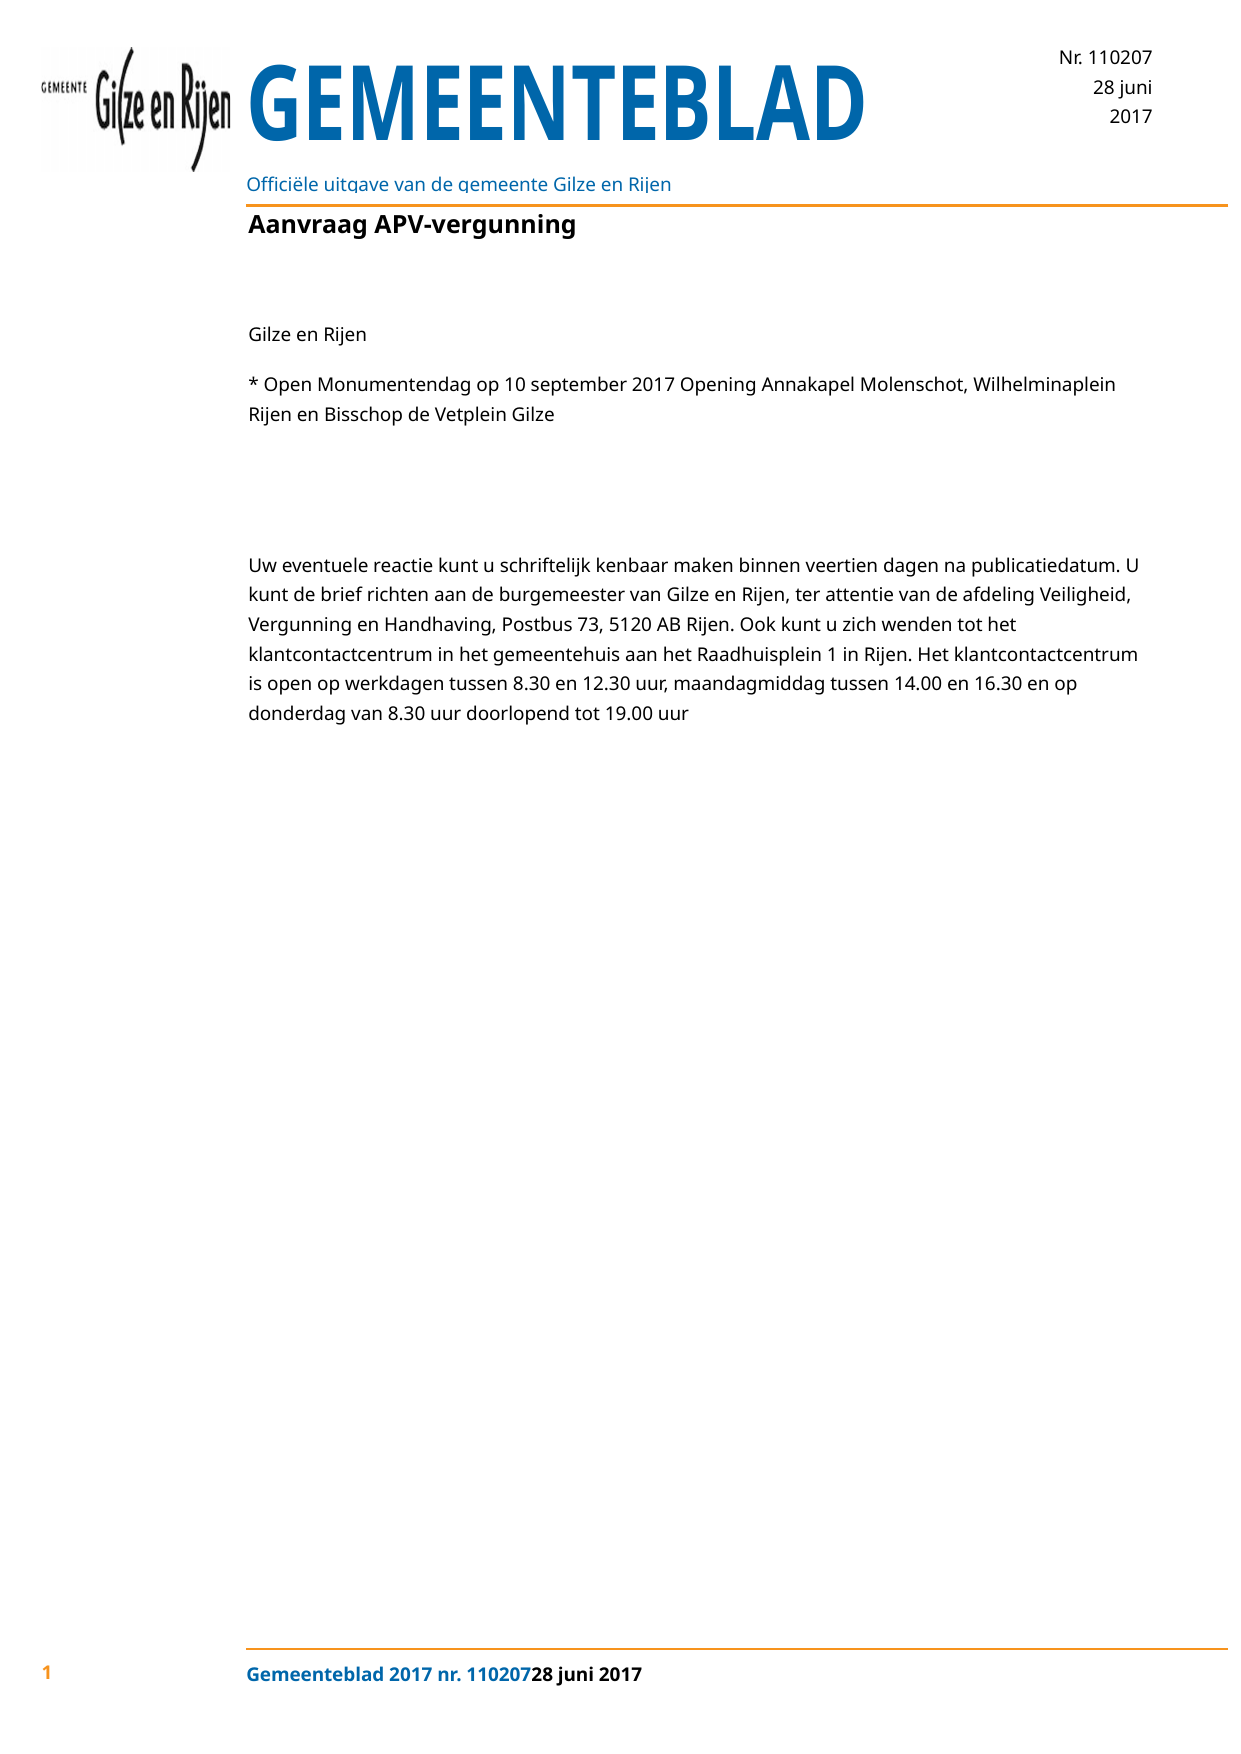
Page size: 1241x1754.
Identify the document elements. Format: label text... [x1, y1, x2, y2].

text * Open Monumentendag op 10 september 2017 Opening Annakapel Molenschot, Wilhelminaplein Rijen en Bisschop de Vetplein Gilze [248, 371, 1152, 426]
text Gilze en Rijen [248, 321, 1152, 346]
text Uw eventuele reactie kunt u schriftelijk kenbaar maken binnen veertien dagen na publicatiedatum. U kunt de brief richten aan de burgemeester van Gilze en Rijen, ter attentie van de afdeling Veiligheid, Vergunning en Handhaving, Postbus 73, 5120 AB Rijen. Ook kunt u zich wenden tot het klantcontactcentrum in het gemeentehuis aan het Raadhuisplein 1 in Rijen. Het klantcontactcentrum is open op werkdagen tussen 8.30 en 12.30 uur, maandagmiddag tussen 14.00 en 16.30 en op donderdag van 8.30 uur doorlopend tot 19.00 uur [248, 552, 1152, 726]
picture [41, 47, 231, 172]
text Aanvraag APV-vergunning [248, 207, 1152, 241]
